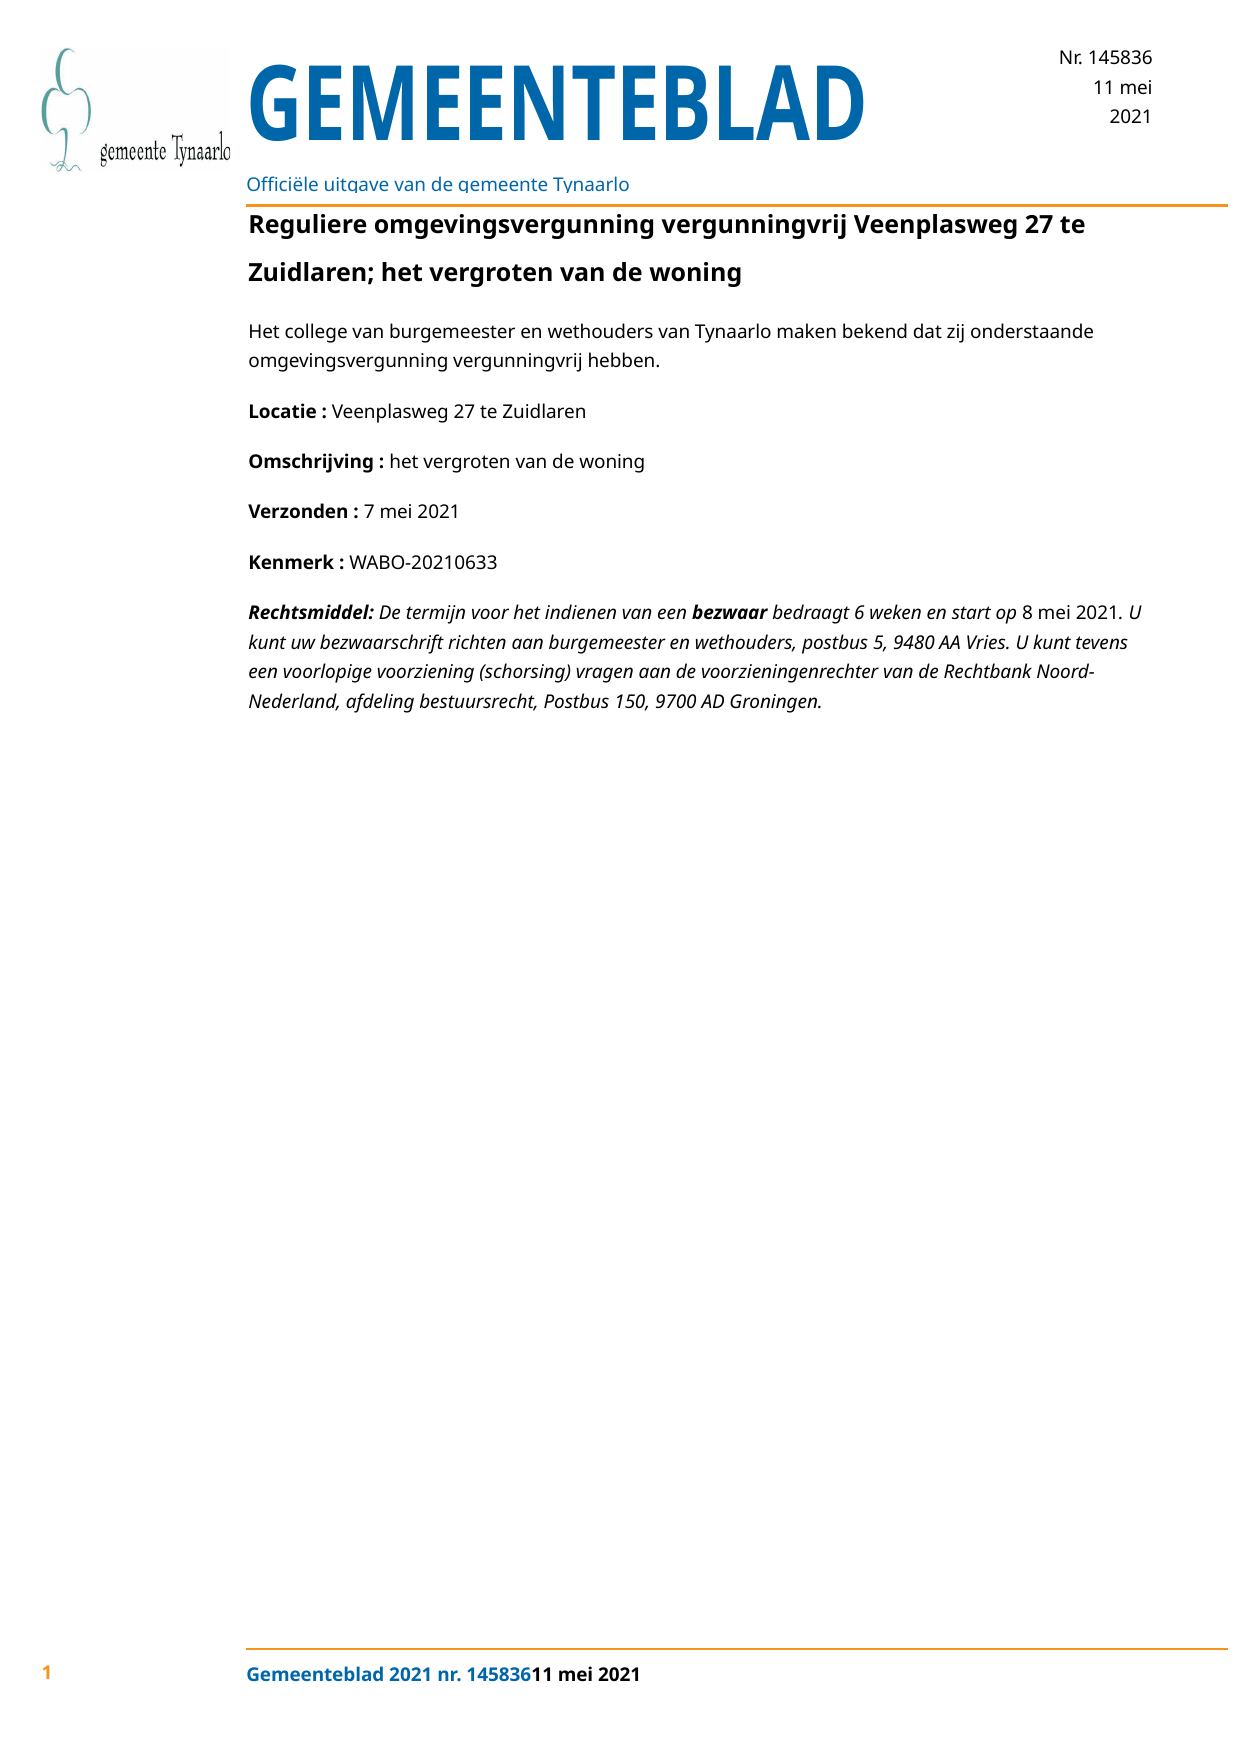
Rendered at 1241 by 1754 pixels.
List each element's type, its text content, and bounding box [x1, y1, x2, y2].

text Kenmerk : WABO-20210633 [248, 549, 1152, 575]
text Verzonden : 7 mei 2021 [248, 499, 1152, 524]
text Rechtsmiddel: De termijn voor het indienen van een bezwaar bedraagt 6 weken en start op 8 mei 2021. U kunt uw bezwaarschrift richten aan burgemeester en wethouders, postbus 5, 9480 AA Vries. U kunt tevens een voorlopige voorziening (schorsing) vragen aan de voorzieningenrechter van de Rechtbank Noord-Nederland, afdeling bestuursrecht, Postbus 150, 9700 AD Groningen. [248, 599, 1152, 714]
text Omschrijving : het vergroten van de woning [248, 448, 1152, 474]
text Reguliere omgevingsvergunning vergunningvrij Veenplasweg 27 te Zuidlaren; het vergroten van de woning [248, 207, 1152, 288]
picture [41, 47, 231, 172]
text Het college van burgemeester en wethouders van Tynaarlo maken bekend dat zij onderstaande omgevingsvergunning vergunningvrij hebben. [248, 318, 1152, 373]
text Locatie : Veenplasweg 27 te Zuidlaren [248, 398, 1152, 424]
